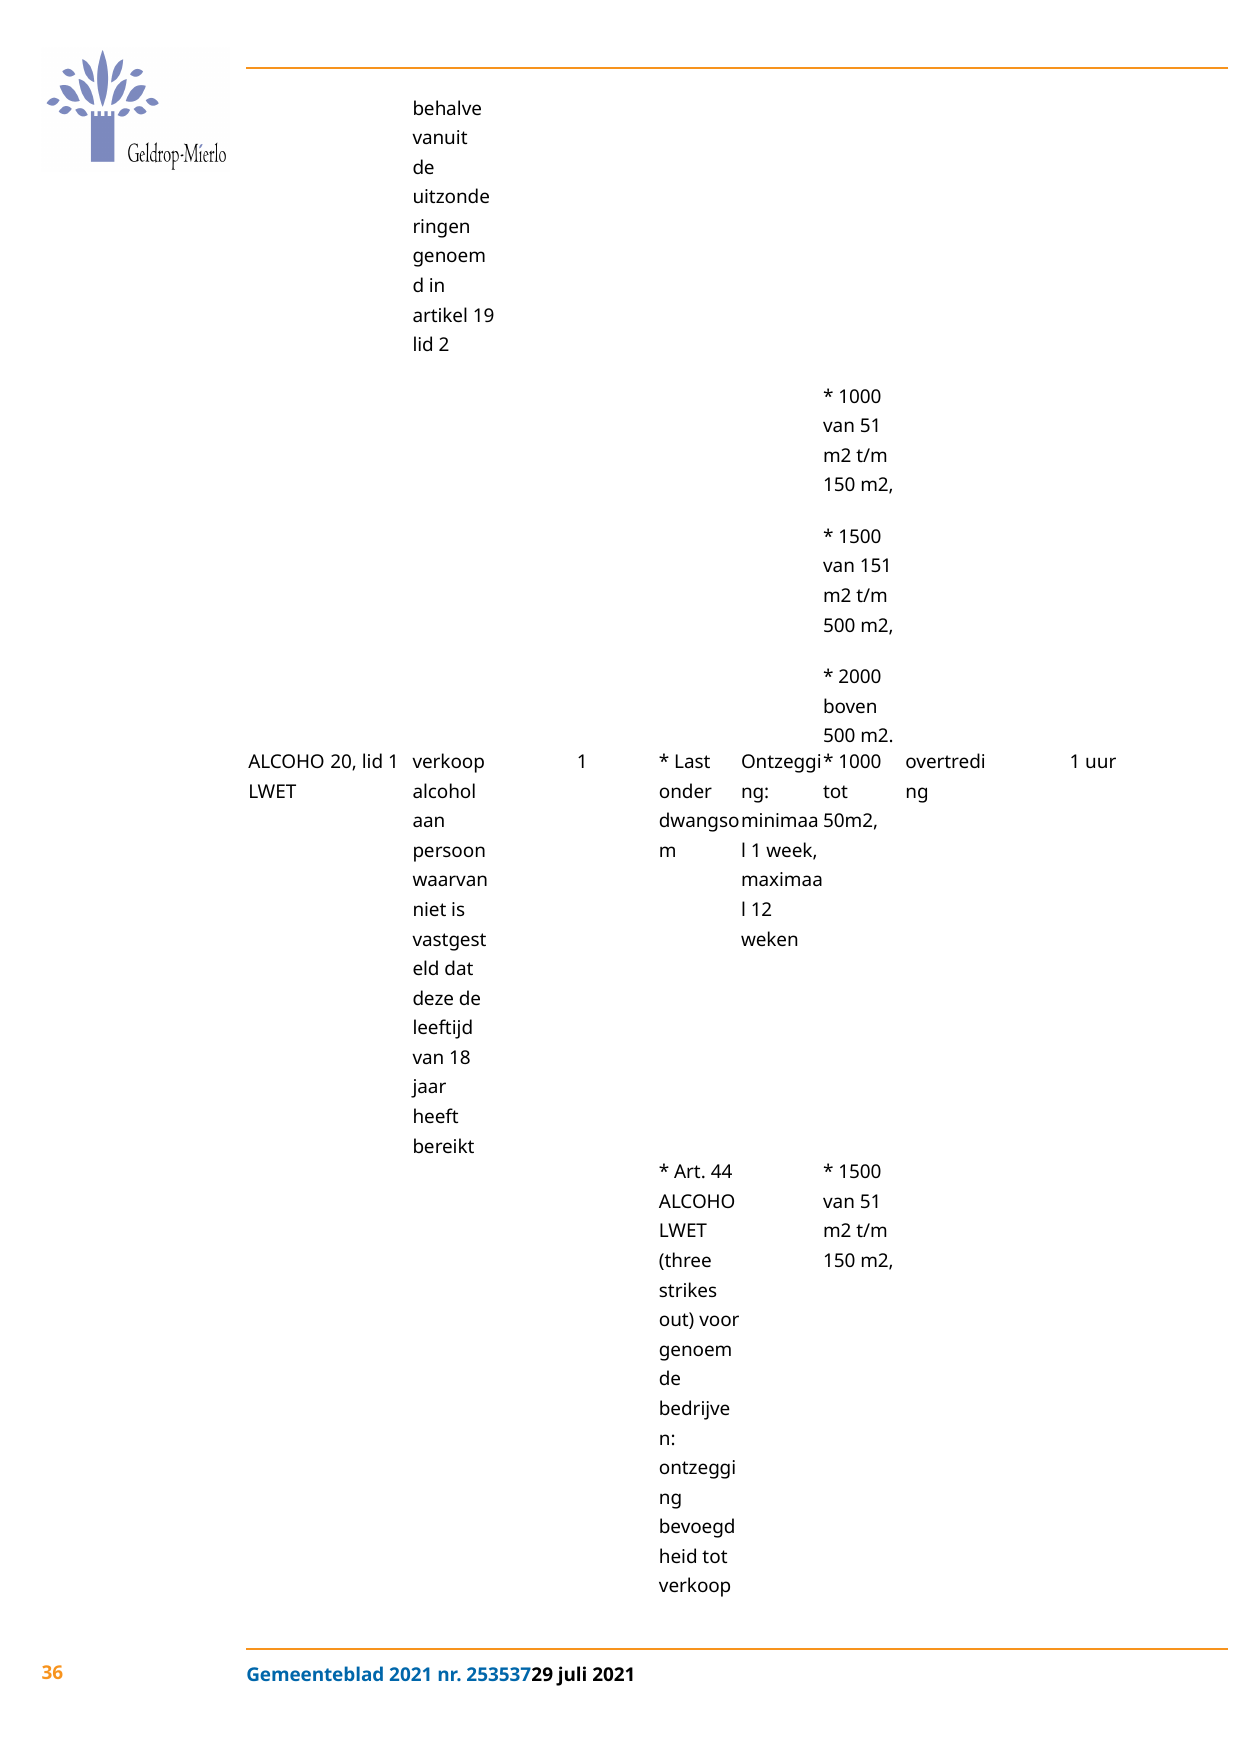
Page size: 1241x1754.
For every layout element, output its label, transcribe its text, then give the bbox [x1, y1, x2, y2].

table_cell [823, 357, 905, 383]
table_cell [659, 357, 741, 383]
table_cell [1069, 638, 1152, 663]
table_cell [741, 663, 823, 748]
table_cell [494, 95, 577, 357]
table_cell [330, 638, 412, 663]
table_cell [823, 95, 905, 357]
table_cell [494, 1159, 577, 1598]
picture [41, 47, 231, 172]
table_cell [1069, 498, 1152, 523]
table_cell [905, 383, 987, 497]
table_cell [248, 383, 330, 497]
table_cell [905, 638, 987, 663]
table_cell [494, 663, 577, 748]
table_cell [330, 357, 412, 383]
table_cell 1 [577, 748, 659, 1158]
table_cell [1069, 95, 1152, 357]
table_cell [248, 663, 330, 748]
table_cell [494, 383, 577, 497]
table_cell [987, 498, 1069, 523]
table_cell [741, 638, 823, 663]
table_cell [494, 498, 577, 523]
table_cell [741, 95, 823, 357]
table_cell [987, 523, 1069, 638]
table_cell [494, 523, 577, 638]
table_cell Ontzegging: minimaal 1 week, maximaal 12 weken [741, 748, 823, 1158]
table_cell [248, 523, 330, 638]
table_cell [412, 357, 494, 383]
table_cell [577, 498, 659, 523]
table_cell [330, 95, 412, 357]
table_cell [577, 357, 659, 383]
table_cell [412, 1159, 494, 1598]
table_cell [823, 498, 905, 523]
table_cell * 1000 tot 50m2, [823, 748, 905, 1158]
table_cell [905, 663, 987, 748]
table_cell [1069, 663, 1152, 748]
table_cell 1 uur [1069, 748, 1152, 1158]
table_cell [577, 383, 659, 497]
table_cell [412, 498, 494, 523]
table_cell * 2000 boven 500 m2. [823, 663, 905, 748]
table_cell * 1500 van 51 m2 t/m 150 m2, [823, 1159, 905, 1598]
table_cell [905, 95, 987, 357]
table_cell [905, 1159, 987, 1598]
table_cell [987, 95, 1069, 357]
table_cell * 1000 van 51 m2 t/m 150 m2, [823, 383, 905, 497]
table_cell [659, 383, 741, 497]
table_cell [412, 523, 494, 638]
table_cell [577, 1159, 659, 1598]
table_cell [248, 498, 330, 523]
table_cell behalve vanuit de uitzonderingen genoemd in artikel 19 lid 2 [412, 95, 494, 357]
table_cell [741, 1159, 823, 1598]
table_cell [987, 663, 1069, 748]
table_cell [248, 1159, 330, 1598]
table_cell [494, 638, 577, 663]
table_cell [330, 523, 412, 638]
table_cell [905, 498, 987, 523]
table_cell [412, 383, 494, 497]
table_cell [987, 357, 1069, 383]
table_cell [741, 498, 823, 523]
table_cell [494, 357, 577, 383]
table_cell [577, 95, 659, 357]
table_cell [412, 638, 494, 663]
table_cell * Last onder dwangsom [659, 748, 741, 1158]
table_cell [248, 357, 330, 383]
table_cell [741, 357, 823, 383]
table_cell [659, 498, 741, 523]
table_cell [987, 638, 1069, 663]
table_cell [741, 383, 823, 497]
table_cell [1069, 383, 1152, 497]
table_cell [905, 357, 987, 383]
table_cell overtreding [905, 748, 987, 1158]
table_cell [412, 663, 494, 748]
table_cell ALCOHOLWET [248, 748, 330, 1158]
table_cell [905, 523, 987, 638]
table_cell [248, 95, 330, 357]
table_cell [1069, 523, 1152, 638]
table_cell [1069, 357, 1152, 383]
table_cell [494, 748, 577, 1158]
table_cell [1069, 1159, 1152, 1598]
table_cell [330, 663, 412, 748]
table_cell * Art. 44 ALCOHOLWET (three strikes out) voor genoemde bedrijven: ontzegging bevoegdheid tot verkoop [659, 1159, 741, 1598]
table_cell [987, 383, 1069, 497]
table_cell [987, 748, 1069, 1158]
table_cell [659, 95, 741, 357]
table_cell [823, 638, 905, 663]
table_cell [659, 663, 741, 748]
table_cell [330, 498, 412, 523]
table_cell [330, 383, 412, 497]
table_cell [577, 663, 659, 748]
table_cell [248, 638, 330, 663]
table_cell * 1500 van 151 m2 t/m 500 m2, [823, 523, 905, 638]
table_cell [659, 523, 741, 638]
table_cell [577, 638, 659, 663]
table_cell [987, 1159, 1069, 1598]
table_cell [330, 1159, 412, 1598]
table_cell [659, 638, 741, 663]
table_cell verkoop alcohol aan persoon waarvan niet is vastgesteld dat deze de leeftijd van 18 jaar heeft bereikt [412, 748, 494, 1158]
table_cell [577, 523, 659, 638]
table_cell 20, lid 1 [330, 748, 412, 1158]
table_cell [741, 523, 823, 638]
